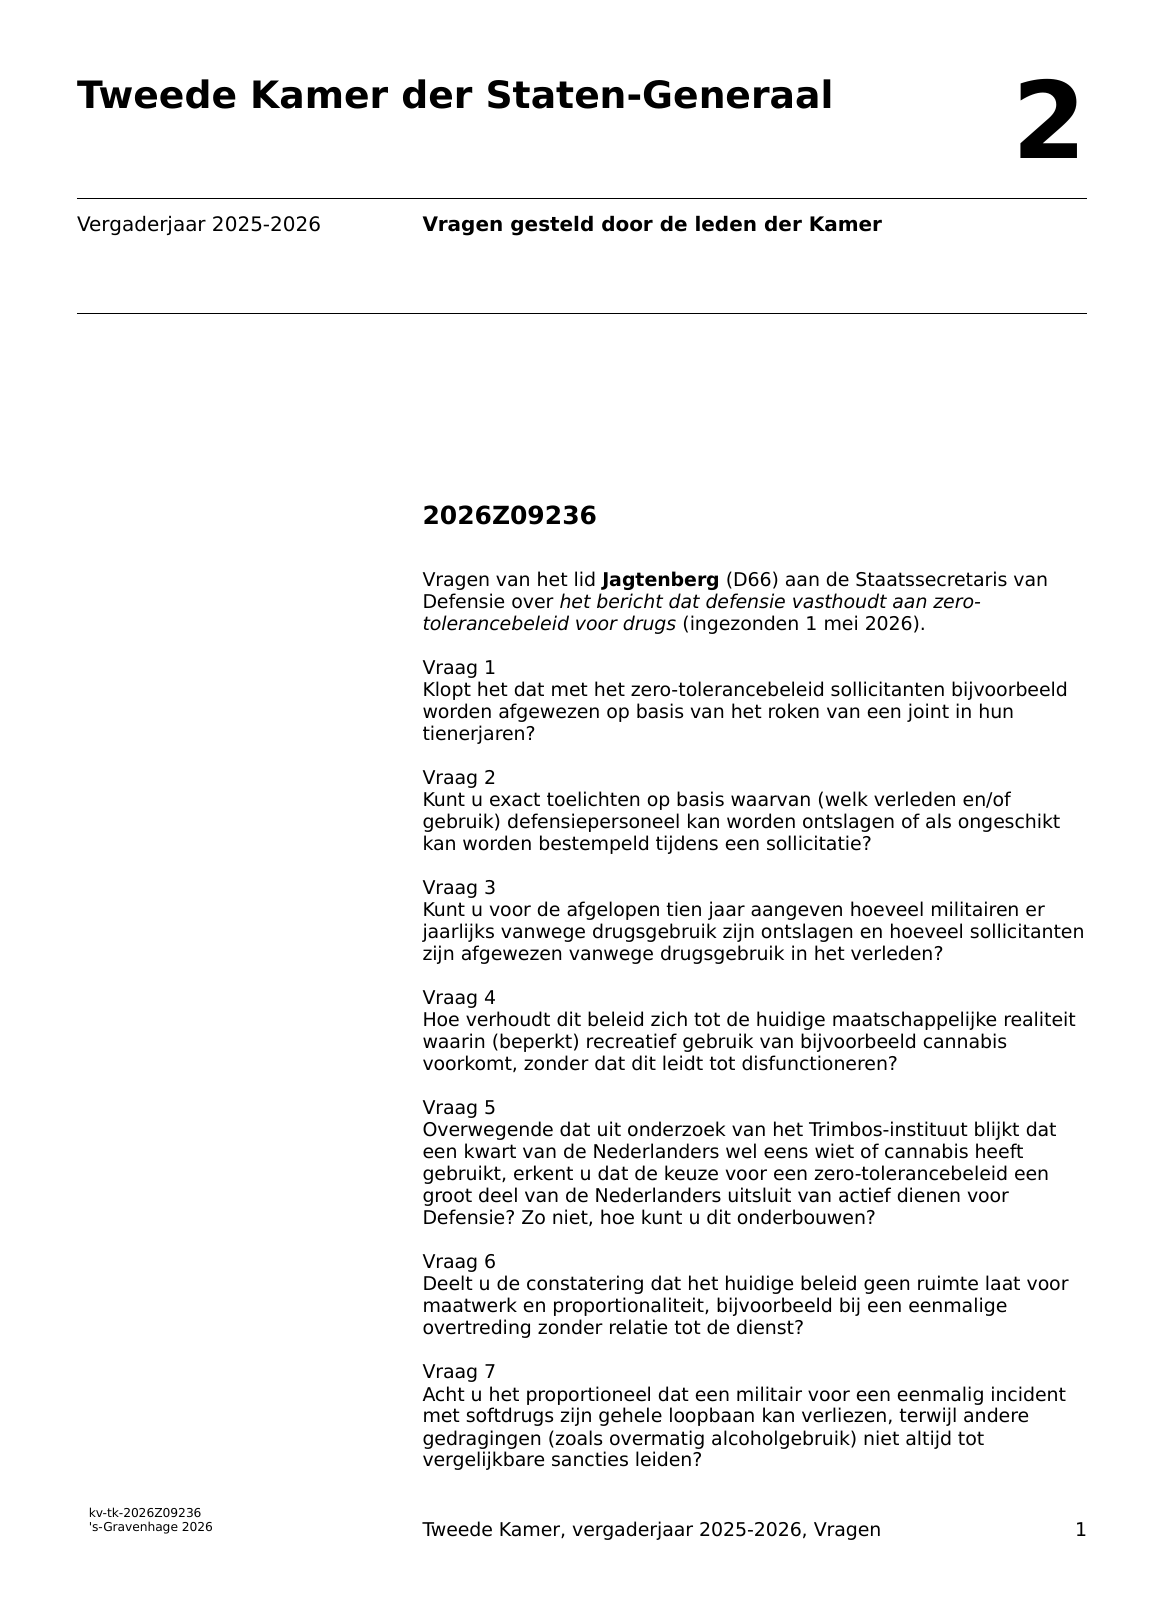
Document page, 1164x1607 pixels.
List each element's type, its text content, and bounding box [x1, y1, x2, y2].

text Vraag 6 [422, 1251, 1087, 1273]
table_cell Vragen gesteld door de leden der Kamer [422, 199, 1087, 313]
text Vragen van het lid Jagtenberg (D66) aan de Staatssecretaris van Defensie over het bericht dat defensie vasthoudt aan zero-tolerancebeleid voor drugs (ingezonden 1 mei 2026). [422, 569, 1087, 635]
text Deelt u de constatering dat het huidige beleid geen ruimte laat voor maatwerk en proportionaliteit, bijvoorbeeld bij een eenmalige overtreding zonder relatie tot de dienst? [422, 1273, 1087, 1339]
text Vraag 5 [422, 1097, 1087, 1119]
text Vraag 4 [422, 987, 1087, 1009]
text 's-Gravenhage 2026 [88, 1520, 323, 1534]
text Klopt het dat met het zero-tolerancebeleid sollicitanten bijvoorbeeld worden afgewezen op basis van het roken van een joint in hun tienerjaren? [422, 679, 1087, 745]
text 2026Z09236 [422, 501, 1087, 531]
text Overwegende dat uit onderzoek van het Trimbos-instituut blijkt dat een kwart van de Nederlanders wel eens wiet of cannabis heeft gebruikt, erkent u dat de keuze voor een zero-tolerancebeleid een groot deel van de Nederlanders uitsluit van actief dienen voor Defensie? Zo niet, hoe kunt u dit onderbouwen? [422, 1119, 1087, 1229]
text Vraag 3 [422, 877, 1087, 899]
text Vraag 2 [422, 767, 1087, 789]
text Hoe verhoudt dit beleid zich tot de huidige maatschappelijke realiteit waarin (beperkt) recreatief gebruik van bijvoorbeeld cannabis voorkomt, zonder dat dit leidt tot disfunctioneren? [422, 1009, 1087, 1075]
text Kunt u voor de afgelopen tien jaar aangeven hoeveel militairen er jaarlijks vanwege drugsgebruik zijn ontslagen en hoeveel sollicitanten zijn afgewezen vanwege drugsgebruik in het verleden? [422, 899, 1087, 965]
text Vraag 7 [422, 1361, 1087, 1383]
text Vraag 1 [422, 657, 1087, 679]
text Kunt u exact toelichten op basis waarvan (welk verleden en/of gebruik) defensiepersoneel kan worden ontslagen of als ongeschikt kan worden bestempeld tijdens een sollicitatie? [422, 789, 1087, 855]
text kv-tk-2026Z09236 [88, 1506, 323, 1520]
table_header 2 [886, 59, 1087, 198]
table_cell Vergaderjaar 2025-2026 [77, 199, 422, 313]
text Acht u het proportioneel dat een militair voor een eenmalig incident met softdrugs zijn gehele loopbaan kan verliezen, terwijl andere gedragingen (zoals overmatig alcoholgebruik) niet altijd tot vergelijkbare sancties leiden? [422, 1383, 1087, 1471]
table_header Tweede Kamer der Staten-Generaal [77, 59, 886, 198]
